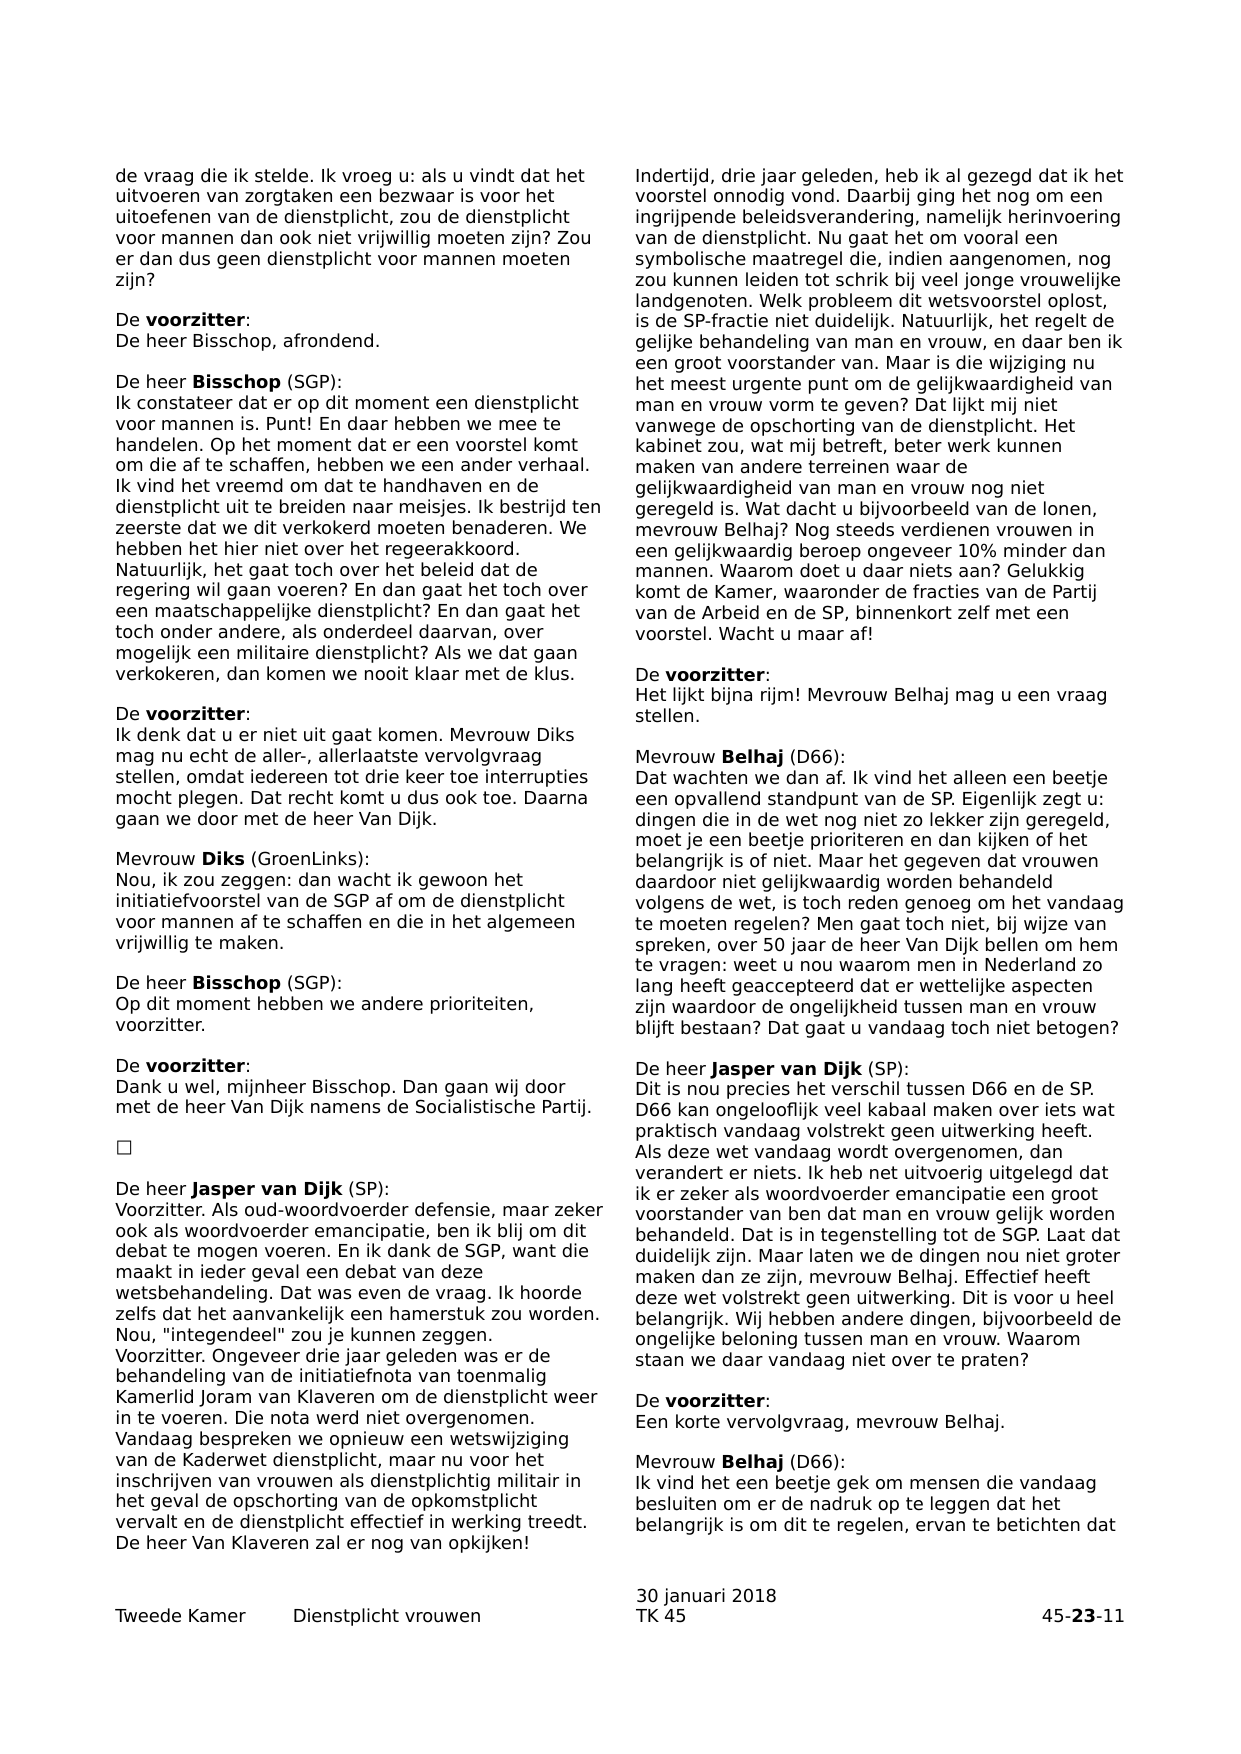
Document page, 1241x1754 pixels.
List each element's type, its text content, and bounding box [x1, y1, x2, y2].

text Dit is nou precies het verschil tussen D66 en de SP. D66 kan ongelooflijk veel kabaal maken over iets wat praktisch vandaag volstrekt geen uitwerking heeft. Als deze wet vandaag wordt overgenomen, dan verandert er niets. Ik heb net uitvoerig uitgelegd dat ik er zeker als woordvoerder emancipatie een groot voorstander van ben dat man en vrouw gelijk worden behandeld. Dat is in tegenstelling tot de SGP. Laat dat duidelijk zijn. Maar laten we de dingen nou niet groter maken dan ze zijn, mevrouw Belhaj. Effectief heeft deze wet volstrekt geen uitwerking. Dit is voor u heel belangrijk. Wij hebben andere dingen, bijvoorbeeld de ongelijke beloning tussen man en vrouw. Waarom staan we daar vandaag niet over te praten? [635, 1079, 1125, 1371]
text De heer Jasper van Dijk (SP): [635, 1058, 1125, 1079]
text De heer Jasper van Dijk (SP): [115, 1179, 605, 1199]
text De heer Bisschop (SGP): [115, 372, 605, 393]
text De voorzitter: [635, 664, 1125, 685]
text Indertijd, drie jaar geleden, heb ik al gezegd dat ik het voorstel onnodig vond. Daarbij ging het nog om een ingrijpende beleidsverandering, namelijk herinvoering van de dienstplicht. Nu gaat het om vooral een symbolische maatregel die, indien aangenomen, nog zou kunnen leiden tot schrik bij veel jonge vrouwelijke landgenoten. Welk probleem dit wetsvoorstel oplost, is de SP-fractie niet duidelijk. Natuurlijk, het regelt de gelijke behandeling van man en vrouw, en daar ben ik een groot voorstander van. Maar is die wijziging nu het meest urgente punt om de gelijkwaardigheid van man en vrouw vorm te geven? Dat lijkt mij niet vanwege de opschorting van de dienstplicht. Het kabinet zou, wat mij betreft, beter werk kunnen maken van andere terreinen waar de gelijkwaardigheid van man en vrouw nog niet geregeld is. Wat dacht u bijvoorbeeld van de lonen, mevrouw Belhaj? Nog steeds verdienen vrouwen in een gelijkwaardig beroep ongeveer 10% minder dan mannen. Waarom doet u daar niets aan? Gelukkig komt de Kamer, waaronder de fracties van de Partij van de Arbeid en de SP, binnenkort zelf met een voorstel. Wacht u maar af! [635, 165, 1125, 644]
text Het lijkt bijna rijm! Mevrouw Belhaj mag u een vraag stellen. [635, 685, 1125, 727]
text De heer Bisschop (SGP): [115, 973, 605, 994]
text Voorzitter. Ongeveer drie jaar geleden was er de behandeling van de initiatiefnota van toenmalig Kamerlid Joram van Klaveren om de dienstplicht weer in te voeren. Die nota werd niet overgenomen. Vandaag bespreken we opnieuw een wetswijziging van de Kaderwet dienstplicht, maar nu voor het inschrijven van vrouwen als dienstplichtig militair in het geval de opschorting van de opkomstplicht vervalt en de dienstplicht effectief in werking treedt. De heer Van Klaveren zal er nog van opkijken! [115, 1345, 605, 1554]
text Ik constateer dat er op dit moment een dienstplicht voor mannen is. Punt! En daar hebben we mee te handelen. Op het moment dat er een voorstel komt om die af te schaffen, hebben we een ander verhaal. Ik vind het vreemd om dat te handhaven en de dienstplicht uit te breiden naar meisjes. Ik bestrijd ten zeerste dat we dit verkokerd moeten benaderen. We hebben het hier niet over het regeerakkoord. Natuurlijk, het gaat toch over het beleid dat de regering wil gaan voeren? En dan gaat het toch over een maatschappelijke dienstplicht? En dan gaat het toch onder andere, als onderdeel daarvan, over mogelijk een militaire dienstplicht? Als we dat gaan verkokeren, dan komen we nooit klaar met de klus. [115, 393, 605, 684]
text De voorzitter: [115, 310, 605, 331]
text Mevrouw Diks (GroenLinks): [115, 849, 605, 870]
text De heer Bisschop, afrondend. [115, 331, 605, 352]
text De voorzitter: [635, 1391, 1125, 1412]
text de vraag die ik stelde. Ik vroeg u: als u vindt dat het uitvoeren van zorgtaken een bezwaar is voor het uitoefenen van de dienstplicht, zou de dienstplicht voor mannen dan ook niet vrijwillig moeten zijn? Zou er dan dus geen dienstplicht voor mannen moeten zijn? [115, 165, 605, 290]
text De voorzitter: [115, 704, 605, 725]
text ⬜ [115, 1138, 605, 1159]
text Op dit moment hebben we andere prioriteiten, voorzitter. [115, 994, 605, 1036]
text Ik denk dat u er niet uit gaat komen. Mevrouw Diks mag nu echt de aller-, allerlaatste vervolgvraag stellen, omdat iedereen tot drie keer toe interrupties mocht plegen. Dat recht komt u dus ook toe. Daarna gaan we door met de heer Van Dijk. [115, 725, 605, 829]
text Ik vind het een beetje gek om mensen die vandaag besluiten om er de nadruk op te leggen dat het belangrijk is om dit te regelen, ervan te betichten dat [635, 1473, 1125, 1536]
text Mevrouw Belhaj (D66): [635, 747, 1125, 768]
text Dat wachten we dan af. Ik vind het alleen een beetje een opvallend standpunt van de SP. Eigenlijk zegt u: dingen die in de wet nog niet zo lekker zijn geregeld, moet je een beetje prioriteren en dan kijken of het belangrijk is of niet. Maar het gegeven dat vrouwen daardoor niet gelijkwaardig worden behandeld volgens de wet, is toch reden genoeg om het vandaag te moeten regelen? Men gaat toch niet, bij wijze van spreken, over 50 jaar de heer Van Dijk bellen om hem te vragen: weet u nou waarom men in Nederland zo lang heeft geaccepteerd dat er wettelijke aspecten zijn waardoor de ongelijkheid tussen man en vrouw blijft bestaan? Dat gaat u vandaag toch niet betogen? [635, 768, 1125, 1038]
text Voorzitter. Als oud-woordvoerder defensie, maar zeker ook als woordvoerder emancipatie, ben ik blij om dit debat te mogen voeren. En ik dank de SGP, want die maakt in ieder geval een debat van deze wetsbehandeling. Dat was even de vraag. Ik hoorde zelfs dat het aanvankelijk een hamerstuk zou worden. Nou, "integendeel" zou je kunnen zeggen. [115, 1199, 605, 1345]
text Een korte vervolgvraag, mevrouw Belhaj. [635, 1412, 1125, 1432]
text Dank u wel, mijnheer Bisschop. Dan gaan wij door met de heer Van Dijk namens de Socialistische Partij. [115, 1076, 605, 1118]
text Nou, ik zou zeggen: dan wacht ik gewoon het initiatiefvoorstel van de SGP af om de dienstplicht voor mannen af te schaffen en die in het algemeen vrijwillig te maken. [115, 870, 605, 953]
text Mevrouw Belhaj (D66): [635, 1452, 1125, 1473]
text De voorzitter: [115, 1056, 605, 1076]
